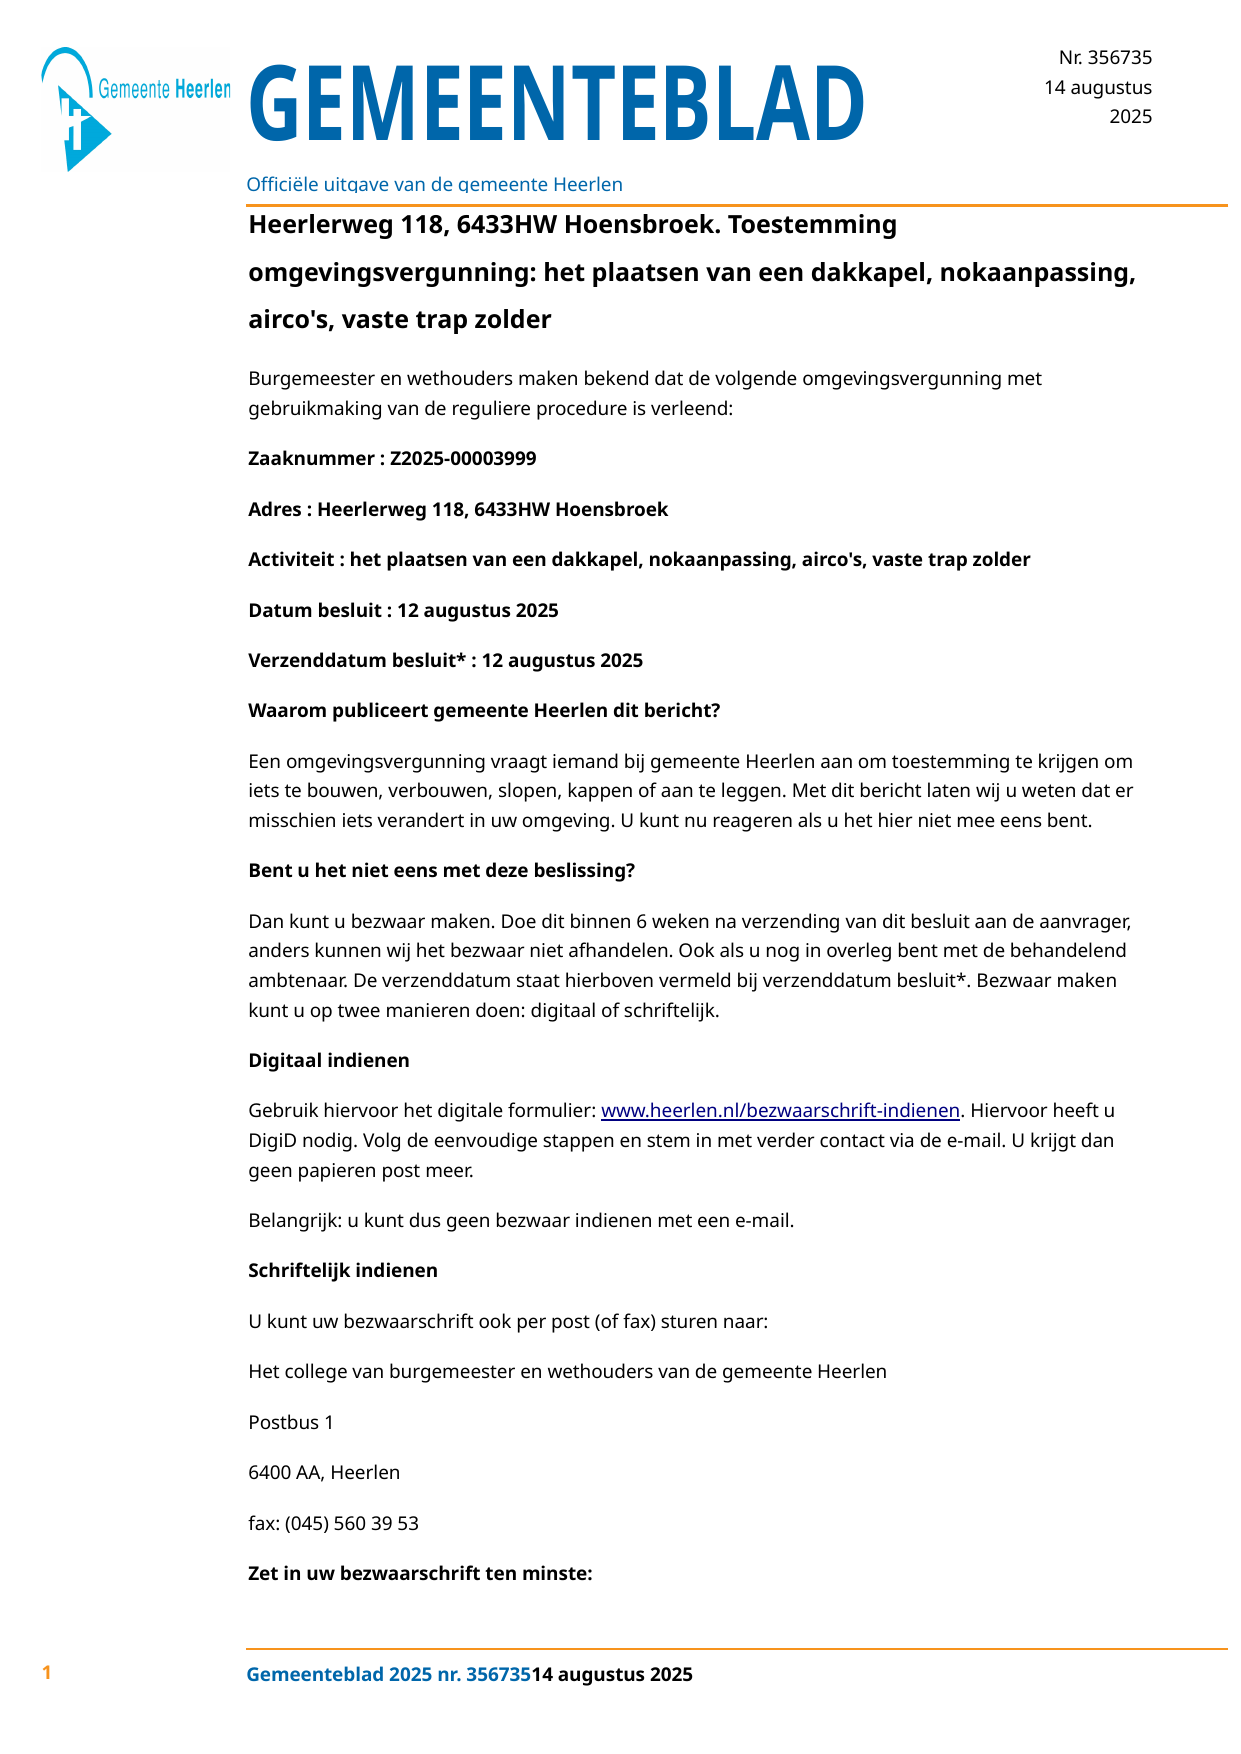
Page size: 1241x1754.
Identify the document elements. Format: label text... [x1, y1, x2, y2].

text Datum besluit : 12 augustus 2025 [248, 597, 1152, 622]
text Zet in uw bezwaarschrift ten minste: [248, 1560, 1152, 1586]
text Bent u het niet eens met deze beslissing? [248, 858, 1152, 883]
picture [41, 47, 231, 172]
text Heerlerweg 118, 6433HW Hoensbroek. Toestemming omgevingsvergunning: het plaatsen van een dakkapel, nokaanpassing, airco's, vaste trap zolder [248, 207, 1152, 336]
text Schriftelijk indienen [248, 1258, 1152, 1283]
text Zaaknummer : Z2025-00003999 [248, 446, 1152, 471]
text Verzenddatum besluit* : 12 augustus 2025 [248, 647, 1152, 673]
text Postbus 1 [248, 1409, 1152, 1434]
text Burgemeester en wethouders maken bekend dat de volgende omgevingsvergunning met gebruikmaking van de reguliere procedure is verleend: [248, 366, 1152, 421]
text Activiteit : het plaatsen van een dakkapel, nokaanpassing, airco's, vaste trap zolder [248, 546, 1152, 572]
text U kunt uw bezwaarschrift ook per post (of fax) sturen naar: [248, 1308, 1152, 1334]
text Waarom publiceert gemeente Heerlen dit bericht? [248, 698, 1152, 723]
text fax: (045) 560 39 53 [248, 1510, 1152, 1535]
text Adres : Heerlerweg 118, 6433HW Hoensbroek [248, 496, 1152, 522]
text 6400 AA, Heerlen [248, 1459, 1152, 1485]
text Belangrijk: u kunt dus geen bezwaar indienen met een e-mail. [248, 1207, 1152, 1233]
picture [41, 47, 59, 70]
text Digitaal indienen [248, 1047, 1152, 1073]
text Het college van burgemeester en wethouders van de gemeente Heerlen [248, 1358, 1152, 1384]
text Dan kunt u bezwaar maken. Doe dit binnen 6 weken na verzending van dit besluit aan de aanvrager, anders kunnen wij het bezwaar niet afhandelen. Ook als u nog in overleg bent met de behandelend ambtenaar. De verzenddatum staat hierboven vermeld bij verzenddatum besluit*. Bezwaar maken kunt u op twee manieren doen: digitaal of schriftelijk. [248, 908, 1152, 1022]
text Een omgevingsvergunning vraagt iemand bij gemeente Heerlen aan om toestemming te krijgen om iets te bouwen, verbouwen, slopen, kappen of aan te leggen. Met dit bericht laten wij u weten dat er misschien iets verandert in uw omgeving. U kunt nu reageren als u het hier niet mee eens bent. [248, 748, 1152, 833]
text Gebruik hiervoor het digitale formulier: www.heerlen.nl/bezwaarschrift-indienen. Hiervoor heeft u DigiD nodig. Volg de eenvoudige stappen en stem in met verder contact via de e-mail. U krijgt dan geen papieren post meer. [248, 1098, 1152, 1182]
